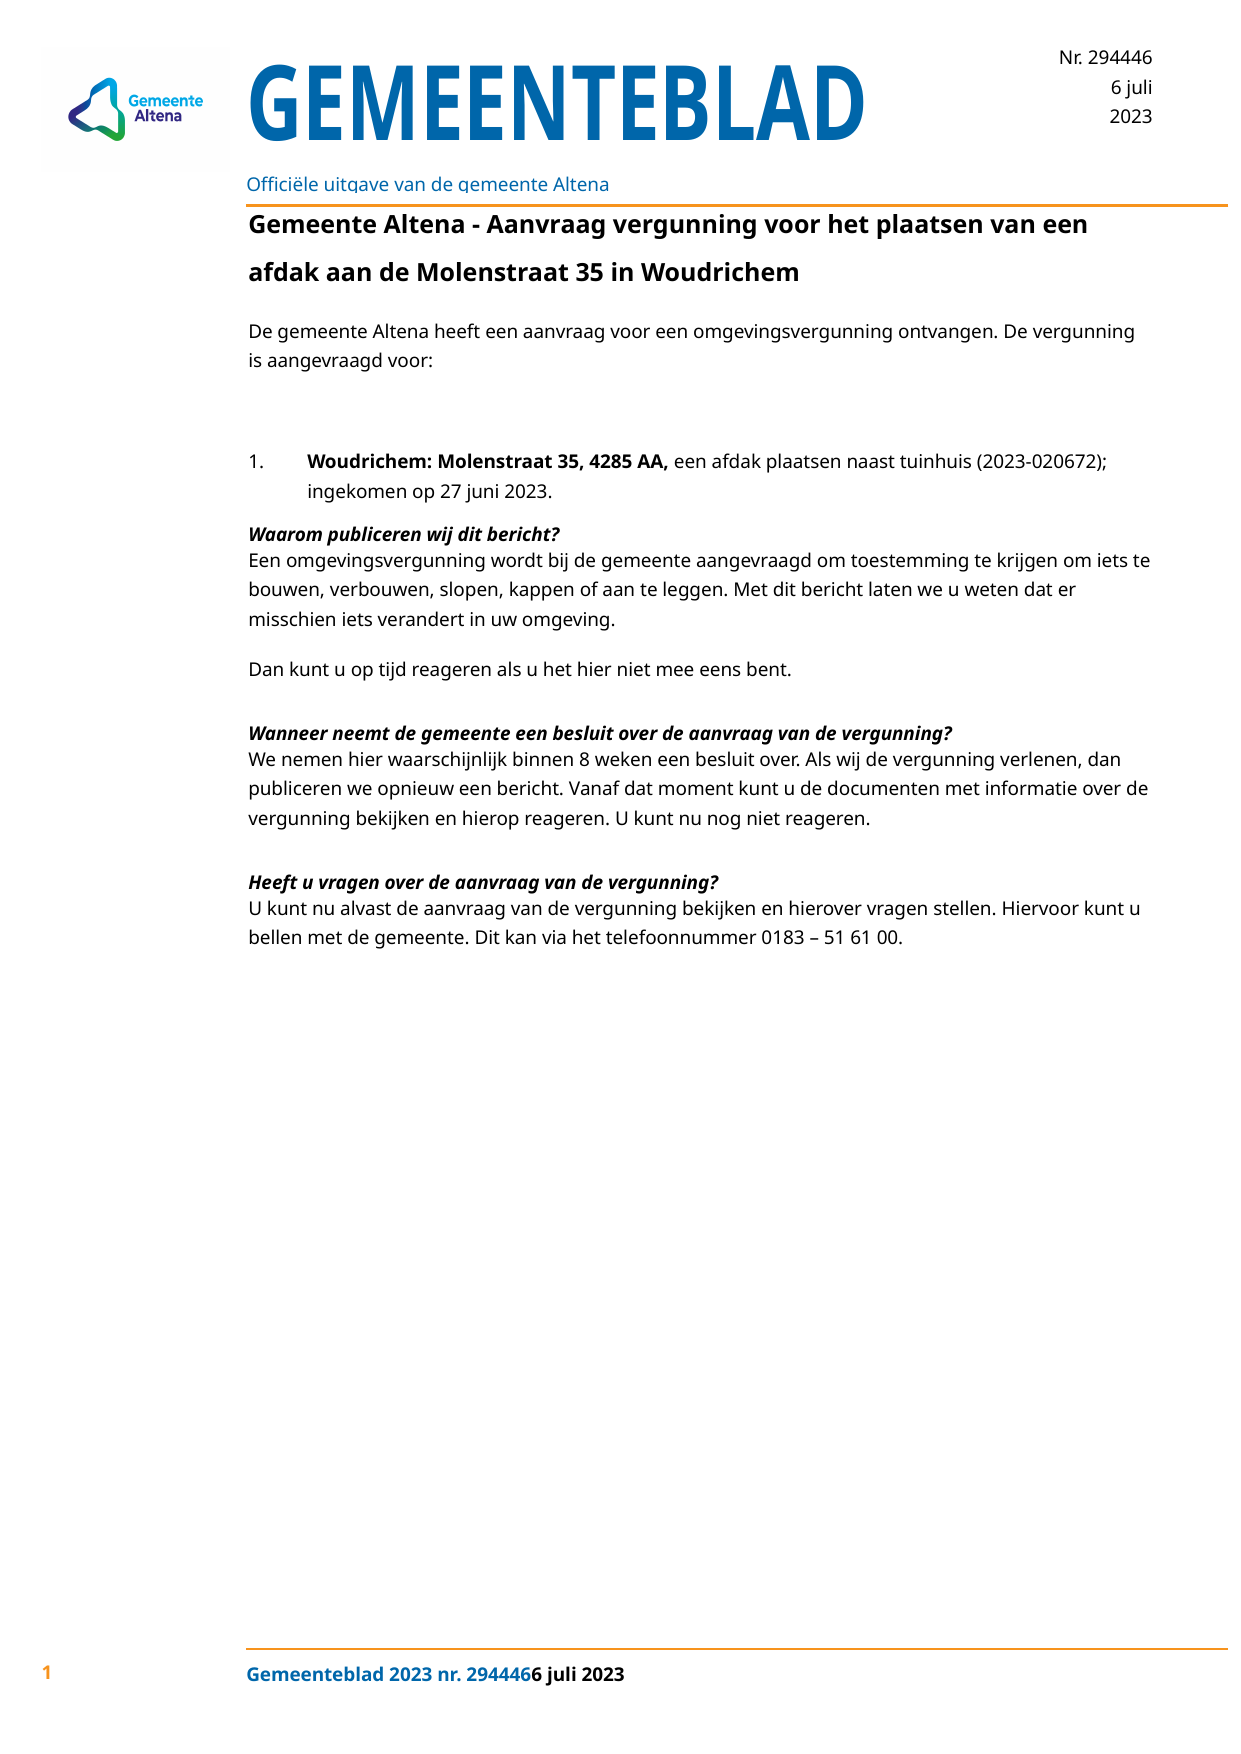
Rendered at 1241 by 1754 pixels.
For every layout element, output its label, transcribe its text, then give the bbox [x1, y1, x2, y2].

text Een omgevingsvergunning wordt bij de gemeente aangevraagd om toestemming te krijgen om iets te bouwen, verbouwen, slopen, kappen of aan te leggen. Met dit bericht laten we u weten dat er misschien iets verandert in uw omgeving. [248, 547, 1152, 632]
text De gemeente Altena heeft een aanvraag voor een omgevingsvergunning ontvangen. De vergunning is aangevraagd voor: [248, 318, 1152, 373]
text Gemeente Altena - Aanvraag vergunning voor het plaatsen van een afdak aan de Molenstraat 35 in Woudrichem [248, 207, 1152, 288]
text U kunt nu alvast de aanvraag van de vergunning bekijken en hierover vragen stellen. Hiervoor kunt u bellen met de gemeente. Dit kan via het telefoonnummer 0183 – 51 61 00. [248, 895, 1152, 950]
text Waarom publiceren wij dit bericht? [248, 521, 1152, 547]
picture [41, 47, 231, 172]
text Wanneer neemt de gemeente een besluit over de aanvraag van de vergunning? [248, 720, 1152, 746]
text Heeft u vragen over de aanvraag van de vergunning? [248, 869, 1152, 895]
text Dan kunt u op tijd reageren als u het hier niet mee eens bent. [248, 656, 1152, 682]
list Woudrichem: Molenstraat 35, 4285 AA, een afdak plaatsen naast tuinhuis (2023-020672); ingekomen op 27 juni 2023. [248, 448, 1152, 504]
text We nemen hier waarschijnlijk binnen 8 weken een besluit over. Als wij de vergunning verlenen, dan publiceren we opnieuw een bericht. Vanaf dat moment kunt u de documenten met informatie over de vergunning bekijken en hierop reageren. U kunt nu nog niet reageren. [248, 746, 1152, 831]
